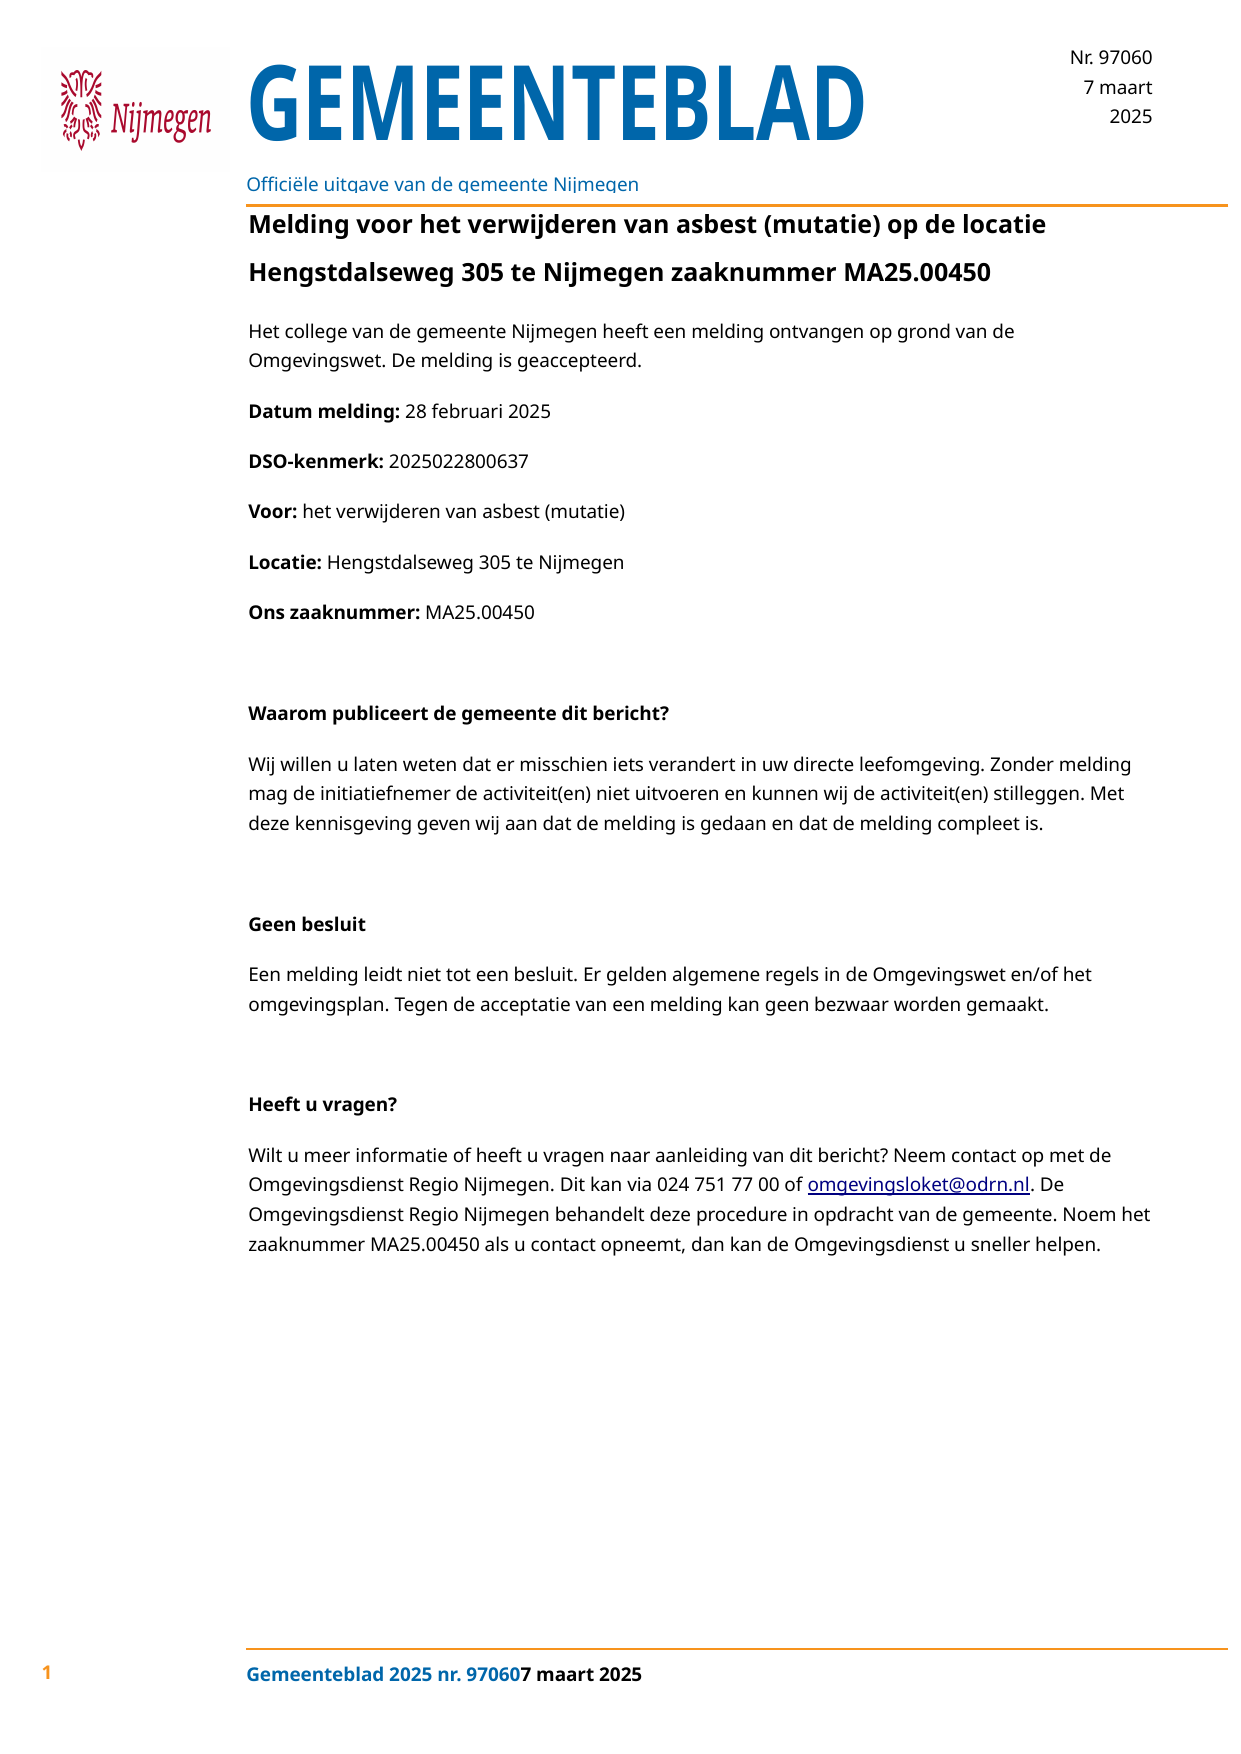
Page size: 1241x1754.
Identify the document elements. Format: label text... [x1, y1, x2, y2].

text Het college van de gemeente Nijmegen heeft een melding ontvangen op grond van de Omgevingswet. De melding is geaccepteerd. [248, 318, 1152, 373]
text Heeft u vragen? [248, 1092, 1152, 1117]
text Geen besluit [248, 911, 1152, 937]
text Wij willen u laten weten dat er misschien iets verandert in uw directe leefomgeving. Zonder melding mag de initiatiefnemer de activiteit(en) niet uitvoeren en kunnen wij de activiteit(en) stilleggen. Met deze kennisgeving geven wij aan dat de melding is gedaan en dat de melding compleet is. [248, 751, 1152, 836]
text Locatie: Hengstdalseweg 305 te Nijmegen [248, 549, 1152, 575]
text Wilt u meer informatie of heeft u vragen naar aanleiding van dit bericht? Neem contact op met de Omgevingsdienst Regio Nijmegen. Dit kan via 024 751 77 00 of omgevingsloket@odrn.nl. De Omgevingsdienst Regio Nijmegen behandelt deze procedure in opdracht van de gemeente. Noem het zaaknummer MA25.00450 als u contact opneemt, dan kan de Omgevingsdienst u sneller helpen. [248, 1142, 1152, 1257]
text DSO-kenmerk: 2025022800637 [248, 448, 1152, 474]
text Voor: het verwijderen van asbest (mutatie) [248, 499, 1152, 524]
text Waarom publiceert de gemeente dit bericht? [248, 700, 1152, 726]
text Datum melding: 28 februari 2025 [248, 398, 1152, 424]
text Ons zaaknummer: MA25.00450 [248, 599, 1152, 625]
picture [41, 47, 231, 172]
text Een melding leidt niet tot een besluit. Er gelden algemene regels in de Omgevingswet en/of het omgevingsplan. Tegen de acceptatie van een melding kan geen bezwaar worden gemaakt. [248, 961, 1152, 1017]
text Melding voor het verwijderen van asbest (mutatie) op de locatie Hengstdalseweg 305 te Nijmegen zaaknummer MA25.00450 [248, 207, 1152, 288]
